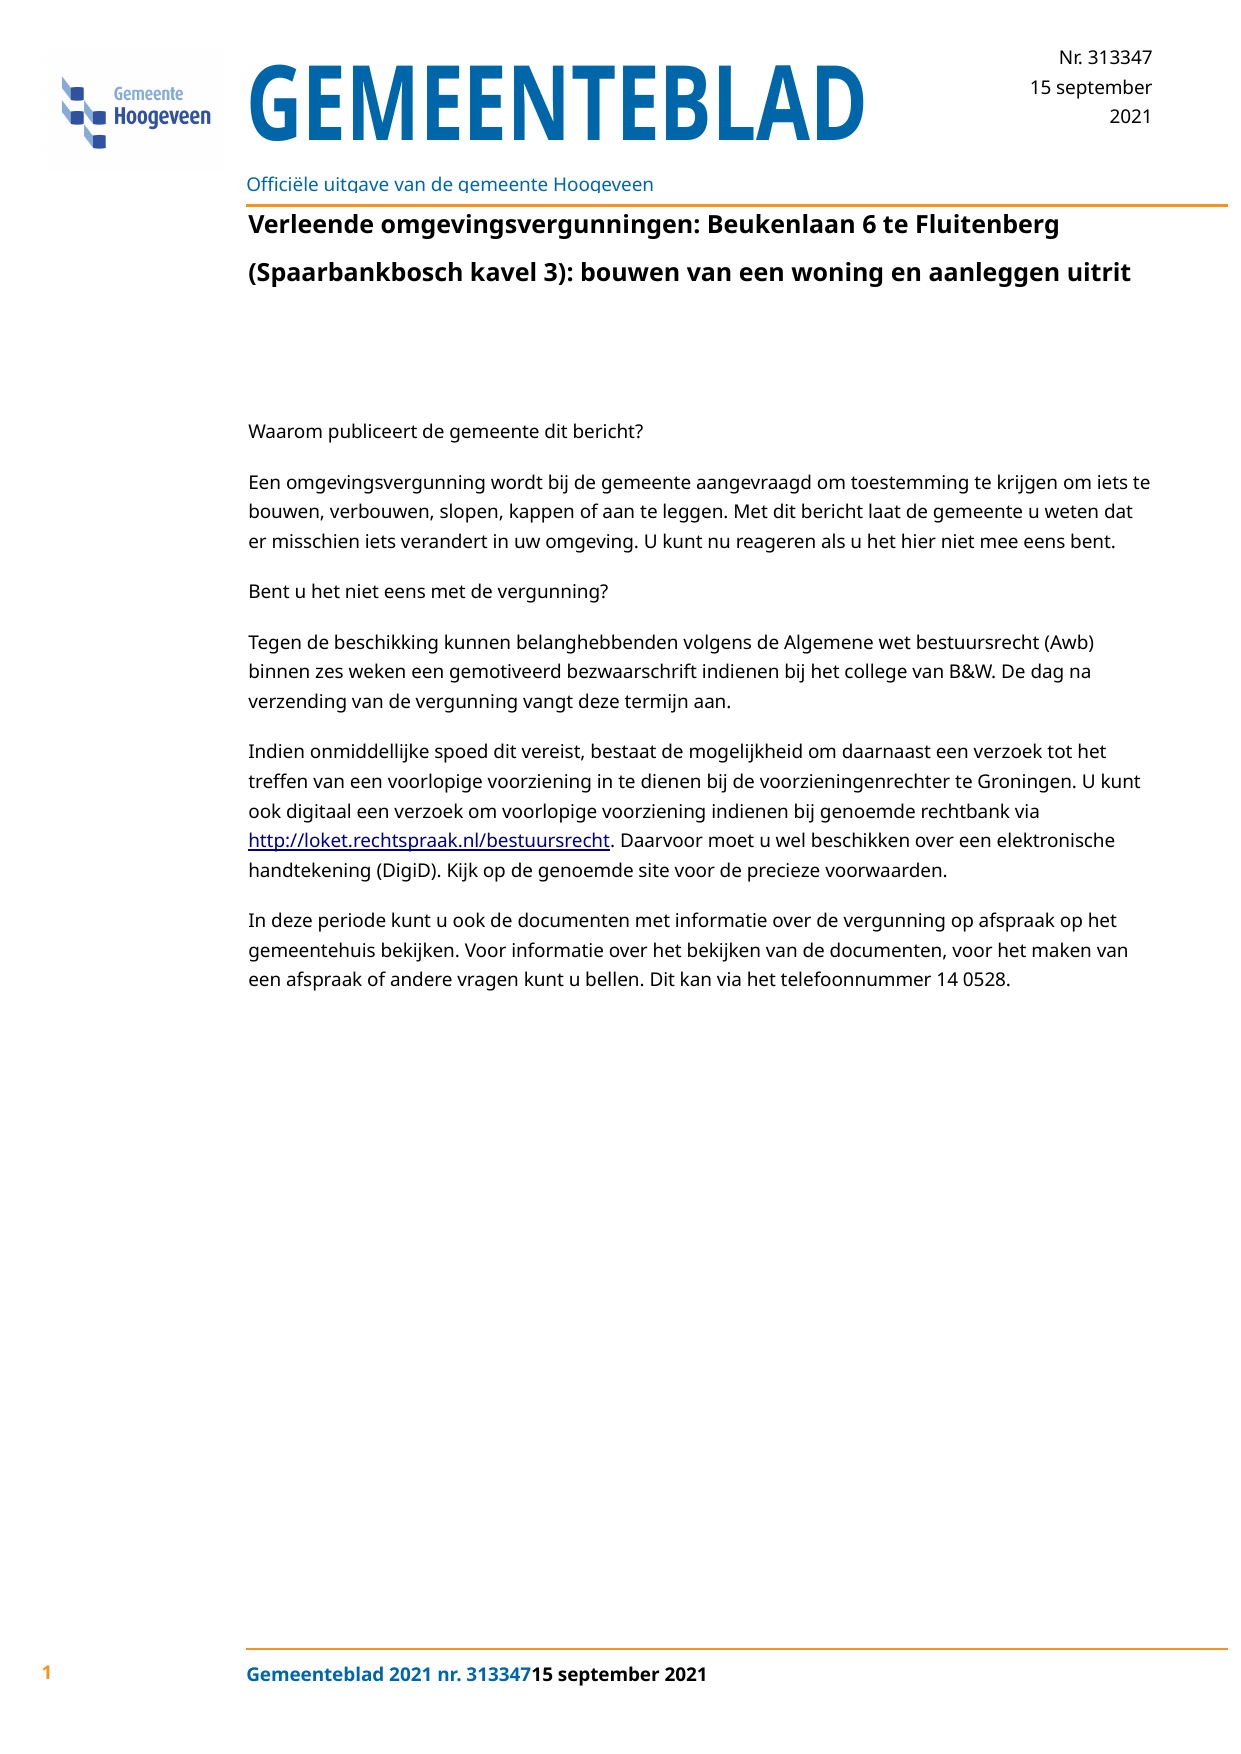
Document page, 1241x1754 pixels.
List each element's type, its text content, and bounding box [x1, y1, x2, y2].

picture [41, 47, 231, 172]
text Verleende omgevingsvergunningen: Beukenlaan 6 te Fluitenberg (Spaarbankbosch kavel 3): bouwen van een woning en aanleggen uitrit [248, 207, 1152, 288]
text Een omgevingsvergunning wordt bij de gemeente aangevraagd om toestemming te krijgen om iets te bouwen, verbouwen, slopen, kappen of aan te leggen. Met dit bericht laat de gemeente u weten dat er misschien iets verandert in uw omgeving. U kunt nu reageren als u het hier niet mee eens bent. [248, 469, 1152, 554]
text Tegen de beschikking kunnen belanghebbenden volgens de Algemene wet bestuursrecht (Awb) binnen zes weken een gemotiveerd bezwaarschrift indienen bij het college van B&W. De dag na verzending van de vergunning vangt deze termijn aan. [248, 629, 1152, 714]
text Waarom publiceert de gemeente dit bericht? [248, 419, 1152, 444]
text In deze periode kunt u ook de documenten met informatie over de vergunning op afspraak op het gemeentehuis bekijken. Voor informatie over het bekijken van de documenten, voor het maken van een afspraak of andere vragen kunt u bellen. Dit kan via het telefoonnummer 14 0528. [248, 907, 1152, 992]
text Indien onmiddellijke spoed dit vereist, bestaat de mogelijkheid om daarnaast een verzoek tot het treffen van een voorlopige voorziening in te dienen bij de voorzieningenrechter te Groningen. U kunt ook digitaal een verzoek om voorlopige voorziening indienen bij genoemde rechtbank via http://loket.rechtspraak.nl/bestuursrecht. Daarvoor moet u wel beschikken over een elektronische handtekening (DigiD). Kijk op de genoemde site voor de precieze voorwaarden. [248, 739, 1152, 883]
text Bent u het niet eens met de vergunning? [248, 579, 1152, 604]
